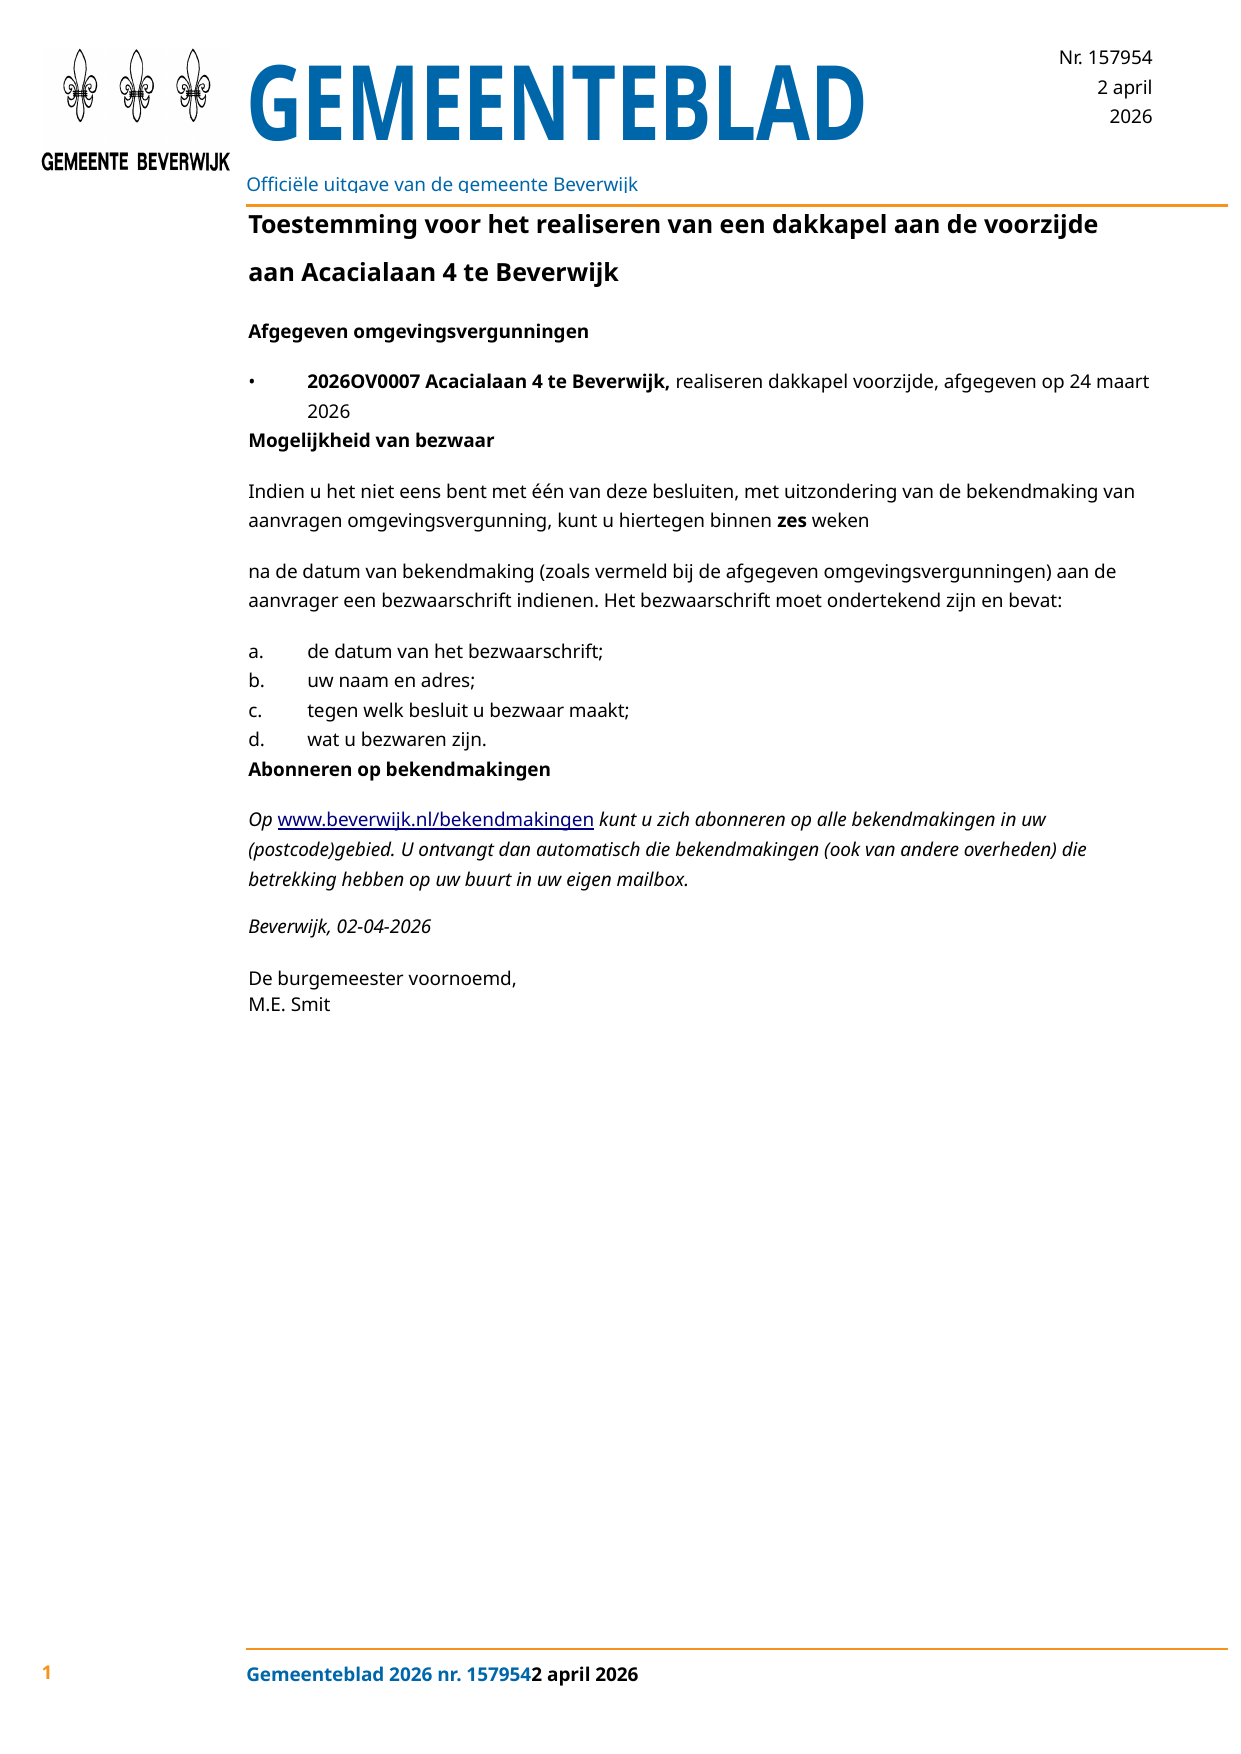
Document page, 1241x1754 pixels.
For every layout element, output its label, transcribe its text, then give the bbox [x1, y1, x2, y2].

text Afgegeven omgevingsvergunningen [248, 318, 1152, 344]
picture [41, 47, 231, 172]
text Op www.beverwijk.nl/bekendmakingen kunt u zich abonneren op alle bekendmakingen in uw (postcode)gebied. U ontvangt dan automatisch die bekendmakingen (ook van andere overheden) die betrekking hebben op uw buurt in uw eigen mailbox. [248, 807, 1152, 892]
text M.E. Smit [248, 991, 1152, 1017]
text Mogelijkheid van bezwaar [248, 427, 1152, 453]
text na de datum van bekendmaking (zoals vermeld bij de afgegeven omgevingsvergunningen) aan de aanvrager een bezwaarschrift indienen. Het bezwaarschrift moet ondertekend zijn en bevat: [248, 558, 1152, 613]
text Indien u het niet eens bent met één van deze besluiten, met uitzondering van de bekendmaking van aanvragen omgevingsvergunning, kunt u hiertegen binnen zes weken [248, 478, 1152, 533]
text Abonneren op bekendmakingen [248, 756, 1152, 782]
list wat u bezwaren zijn. [248, 727, 1152, 752]
list uw naam en adres; [248, 667, 1152, 693]
list de datum van het bezwaarschrift; [248, 638, 1152, 664]
text Beverwijk, 02-04-2026 [248, 914, 1152, 939]
list 2026OV0007 Acacialaan 4 te Beverwijk, realiseren dakkapel voorzijde, afgegeven op 24 maart 2026 [248, 368, 1152, 424]
text Toestemming voor het realiseren van een dakkapel aan de voorzijde aan Acacialaan 4 te Beverwijk [248, 207, 1152, 288]
text De burgemeester voornoemd, [248, 965, 1152, 991]
list tegen welk besluit u bezwaar maakt; [248, 697, 1152, 723]
